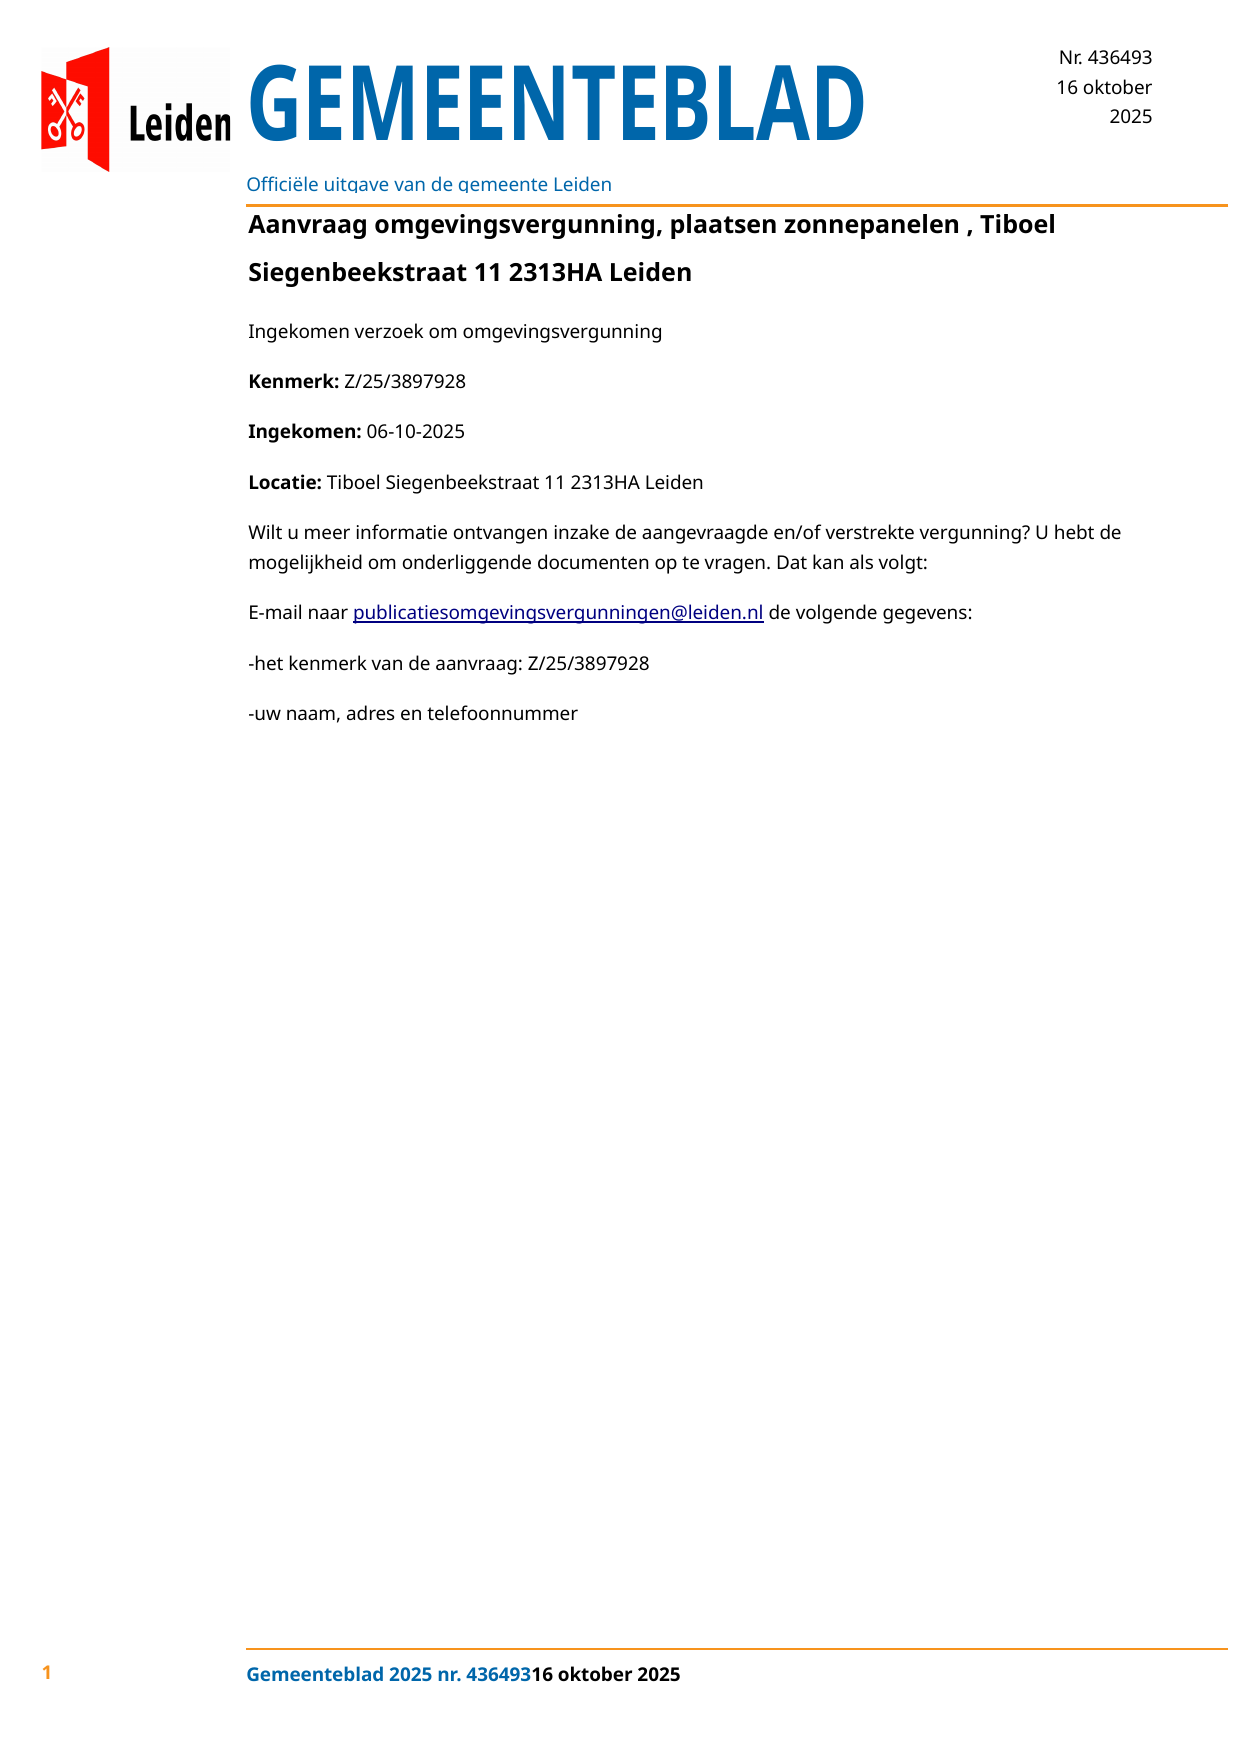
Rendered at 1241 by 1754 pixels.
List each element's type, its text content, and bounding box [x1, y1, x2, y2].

text Aanvraag omgevingsvergunning, plaatsen zonnepanelen , Tiboel Siegenbeekstraat 11 2313HA Leiden [248, 207, 1152, 288]
text Locatie: Tiboel Siegenbeekstraat 11 2313HA Leiden [248, 469, 1152, 495]
text Ingekomen: 06-10-2025 [248, 419, 1152, 444]
text Kenmerk: Z/25/3897928 [248, 368, 1152, 394]
text -uw naam, adres en telefoonnummer [248, 700, 1152, 726]
text -het kenmerk van de aanvraag: Z/25/3897928 [248, 650, 1152, 676]
picture [41, 47, 231, 172]
text E-mail naar publicatiesomgevingsvergunningen@leiden.nl de volgende gegevens: [248, 599, 1152, 625]
text Wilt u meer informatie ontvangen inzake de aangevraagde en/of verstrekte vergunning? U hebt de mogelijkheid om onderliggende documenten op te vragen. Dat kan als volgt: [248, 519, 1152, 575]
text Ingekomen verzoek om omgevingsvergunning [248, 318, 1152, 344]
